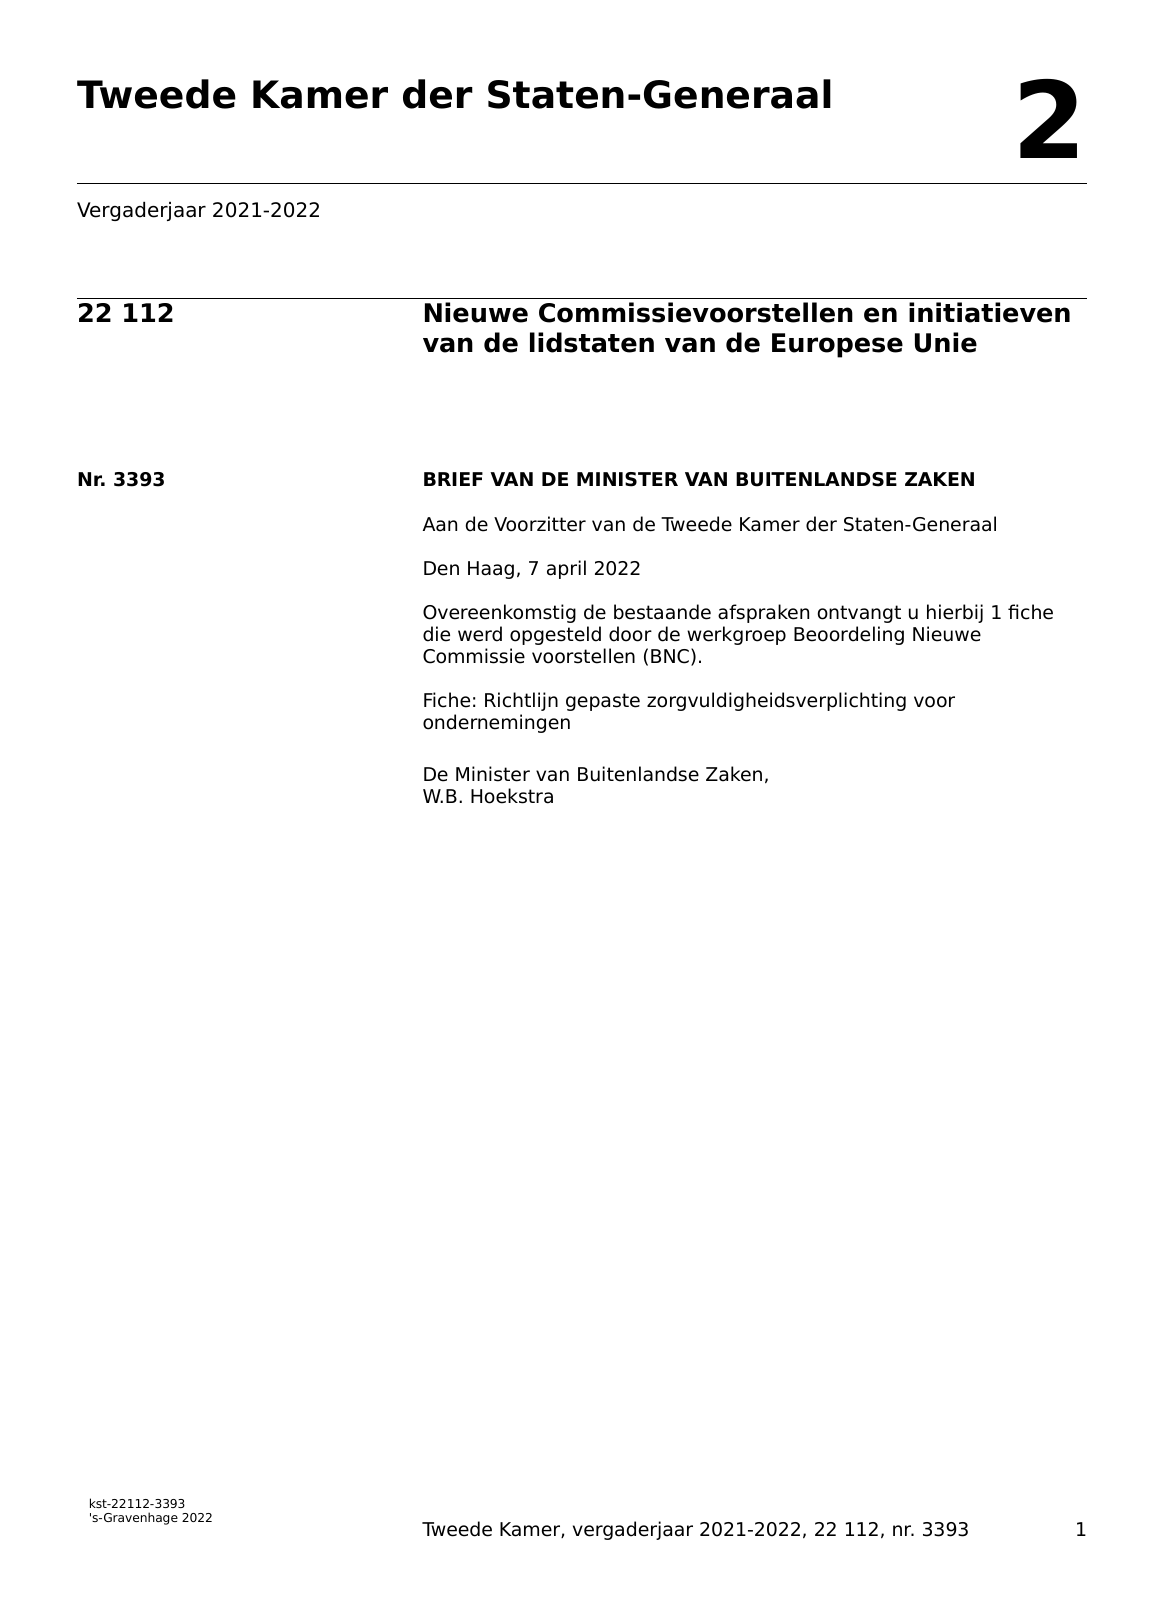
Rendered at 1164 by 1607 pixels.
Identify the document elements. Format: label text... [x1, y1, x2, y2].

text Aan de Voorzitter van de Tweede Kamer der Staten-Generaal [422, 513, 1087, 536]
table_cell Vergaderjaar 2021-2022 [77, 184, 1087, 298]
text Den Haag, 7 april 2022 [422, 558, 1087, 580]
subtitle 22 112 Nieuwe Commissievoorstellen en initiatieven van de lidstaten van de Europese Unie [77, 299, 1087, 358]
text Overeenkomstig de bestaande afspraken ontvangt u hierbij 1 fiche die werd opgesteld door de werkgroep Beoordeling Nieuwe Commissie voorstellen (BNC). [422, 602, 1087, 668]
table_header Tweede Kamer der Staten-Generaal [77, 59, 886, 183]
text 's-Gravenhage 2022 [88, 1511, 323, 1525]
subtitle Nr. 3393 BRIEF VAN DE MINISTER VAN BUITENLANDSE ZAKEN [77, 469, 1087, 491]
table_header 2 [886, 59, 1087, 183]
text De Minister van Buitenlandse Zaken, W.B. Hoekstra [422, 764, 1087, 808]
text Fiche: Richtlijn gepaste zorgvuldigheidsverplichting voor ondernemingen [422, 690, 1087, 734]
text kst-22112-3393 [88, 1497, 323, 1511]
